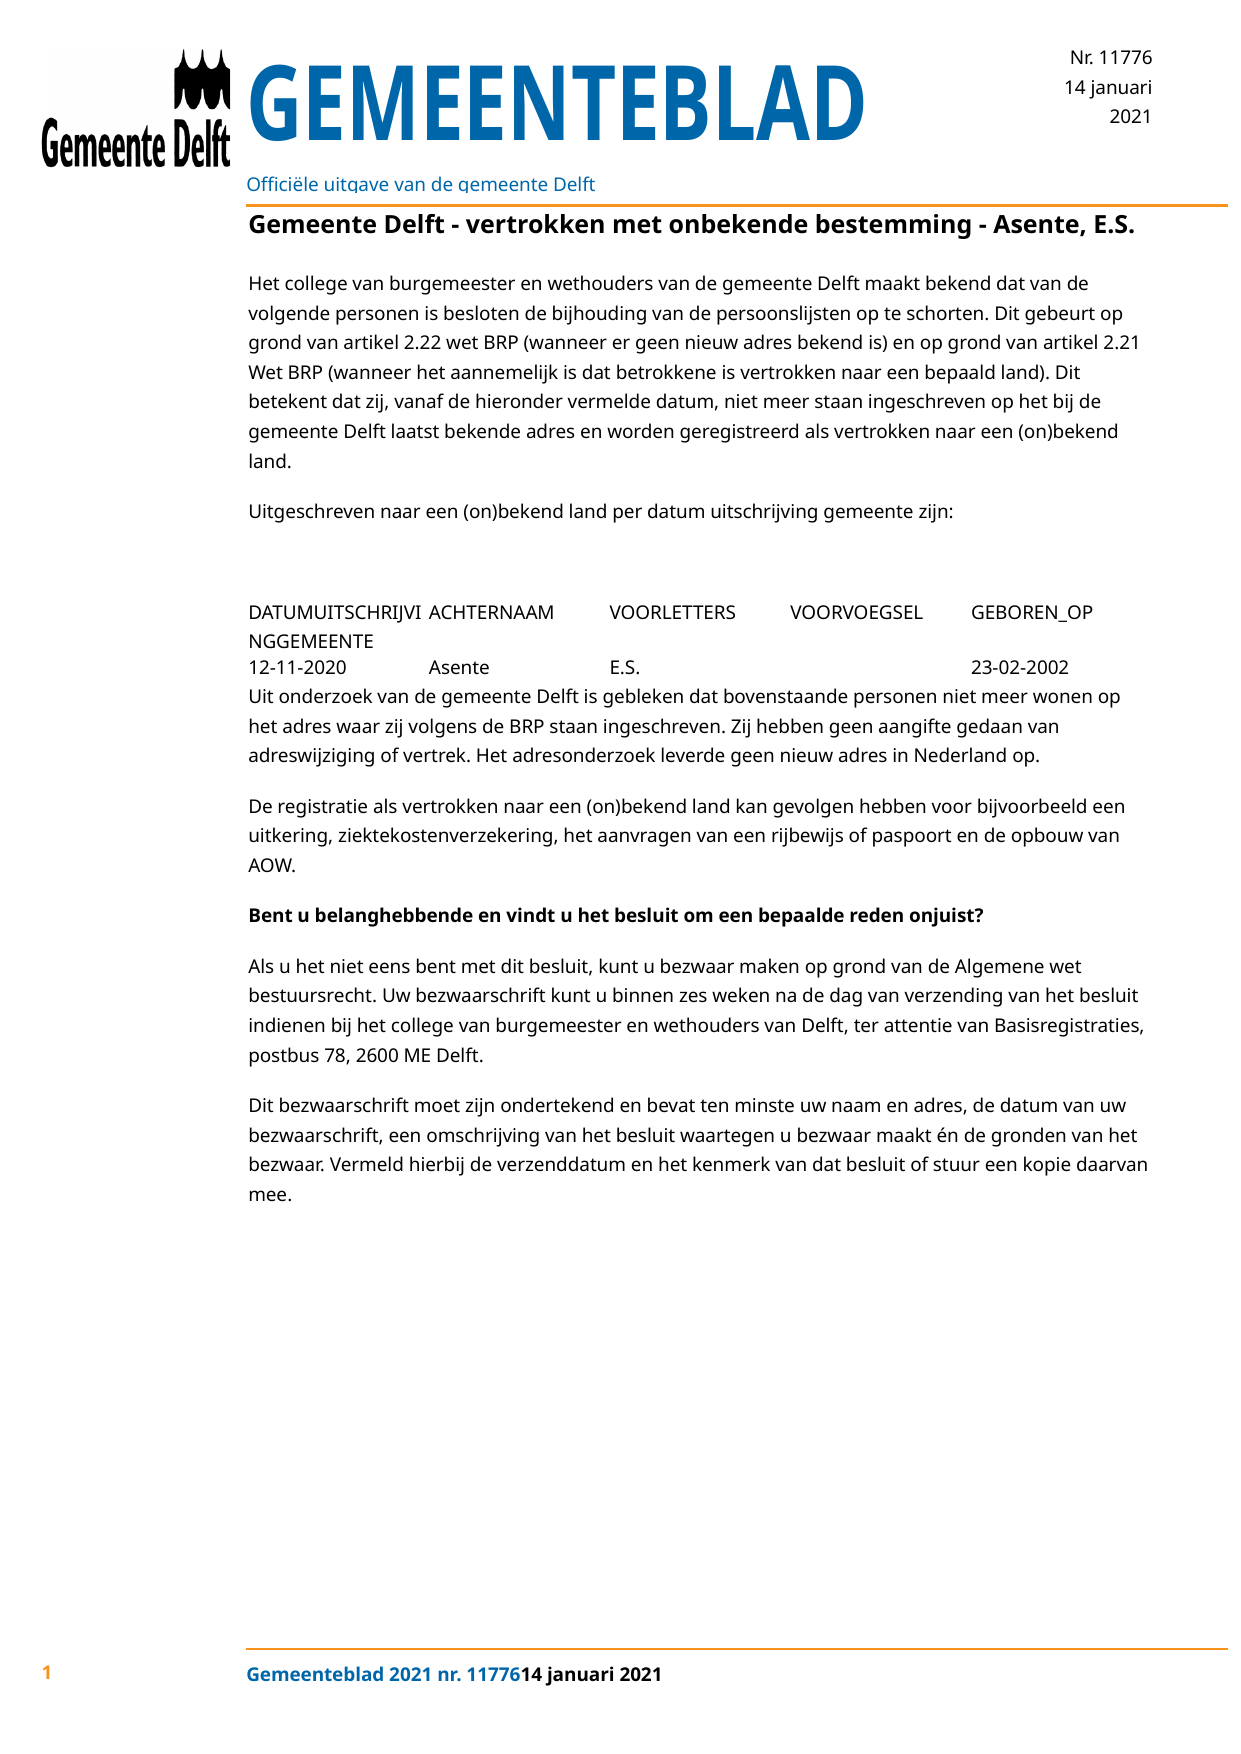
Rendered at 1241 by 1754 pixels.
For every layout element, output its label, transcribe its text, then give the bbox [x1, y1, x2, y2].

table_header ACHTERNAAM [429, 599, 609, 654]
table_cell E.S. [609, 655, 790, 680]
text Als u het niet eens bent met dit besluit, kunt u bezwaar maken op grond van de Algemene wet bestuursrecht. Uw bezwaarschrift kunt u binnen zes weken na de dag van verzending van het besluit indienen bij het college van burgemeester en wethouders van Delft, ter attentie van Basisregistraties, postbus 78, 2600 ME Delft. [248, 953, 1152, 1067]
table_header VOORVOEGSEL [790, 599, 971, 654]
table_header VOORLETTERS [609, 599, 790, 654]
table_cell 23-02-2002 [971, 655, 1152, 680]
text De registratie als vertrokken naar een (on)bekend land kan gevolgen hebben voor bijvoorbeeld een uitkering, ziektekostenverzekering, het aanvragen van een rijbewijs of paspoort en de opbouw van AOW. [248, 793, 1152, 878]
picture [41, 47, 231, 172]
text Uitgeschreven naar een (on)bekend land per datum uitschrijving gemeente zijn: [248, 498, 1152, 524]
text Dit bezwaarschrift moet zijn ondertekend en bevat ten minste uw naam en adres, de datum van uw bezwaarschrift, een omschrijving van het besluit waartegen u bezwaar maakt én de gronden van het bezwaar. Vermeld hierbij de verzenddatum en het kenmerk van dat besluit of stuur een kopie daarvan mee. [248, 1092, 1152, 1207]
table_cell [790, 655, 971, 680]
table_cell 12-11-2020 [248, 655, 429, 680]
table_cell Asente [429, 655, 609, 680]
text Uit onderzoek van de gemeente Delft is gebleken dat bovenstaande personen niet meer wonen op het adres waar zij volgens de BRP staan ingeschreven. Zij hebben geen aangifte gedaan van adreswijziging of vertrek. Het adresonderzoek leverde geen nieuw adres in Nederland op. [248, 683, 1152, 768]
text Bent u belanghebbende en vindt u het besluit om een bepaalde reden onjuist? [248, 903, 1152, 928]
table_header GEBOREN_OP [971, 599, 1152, 654]
text Gemeente Delft - vertrokken met onbekende bestemming - Asente, E.S. [248, 207, 1152, 241]
text Het college van burgemeester en wethouders van de gemeente Delft maakt bekend dat van de volgende personen is besloten de bijhouding van de persoonslijsten op te schorten. Dit gebeurt op grond van artikel 2.22 wet BRP (wanneer er geen nieuw adres bekend is) en op grond van artikel 2.21 Wet BRP (wanneer het aannemelijk is dat betrokkene is vertrokken naar een bepaald land). Dit betekent dat zij, vanaf de hieronder vermelde datum, niet meer staan ingeschreven op het bij de gemeente Delft laatst bekende adres en worden geregistreerd als vertrokken naar een (on)bekend land. [248, 270, 1152, 473]
table_header DATUMUITSCHRIJVINGGEMEENTE [248, 599, 429, 654]
